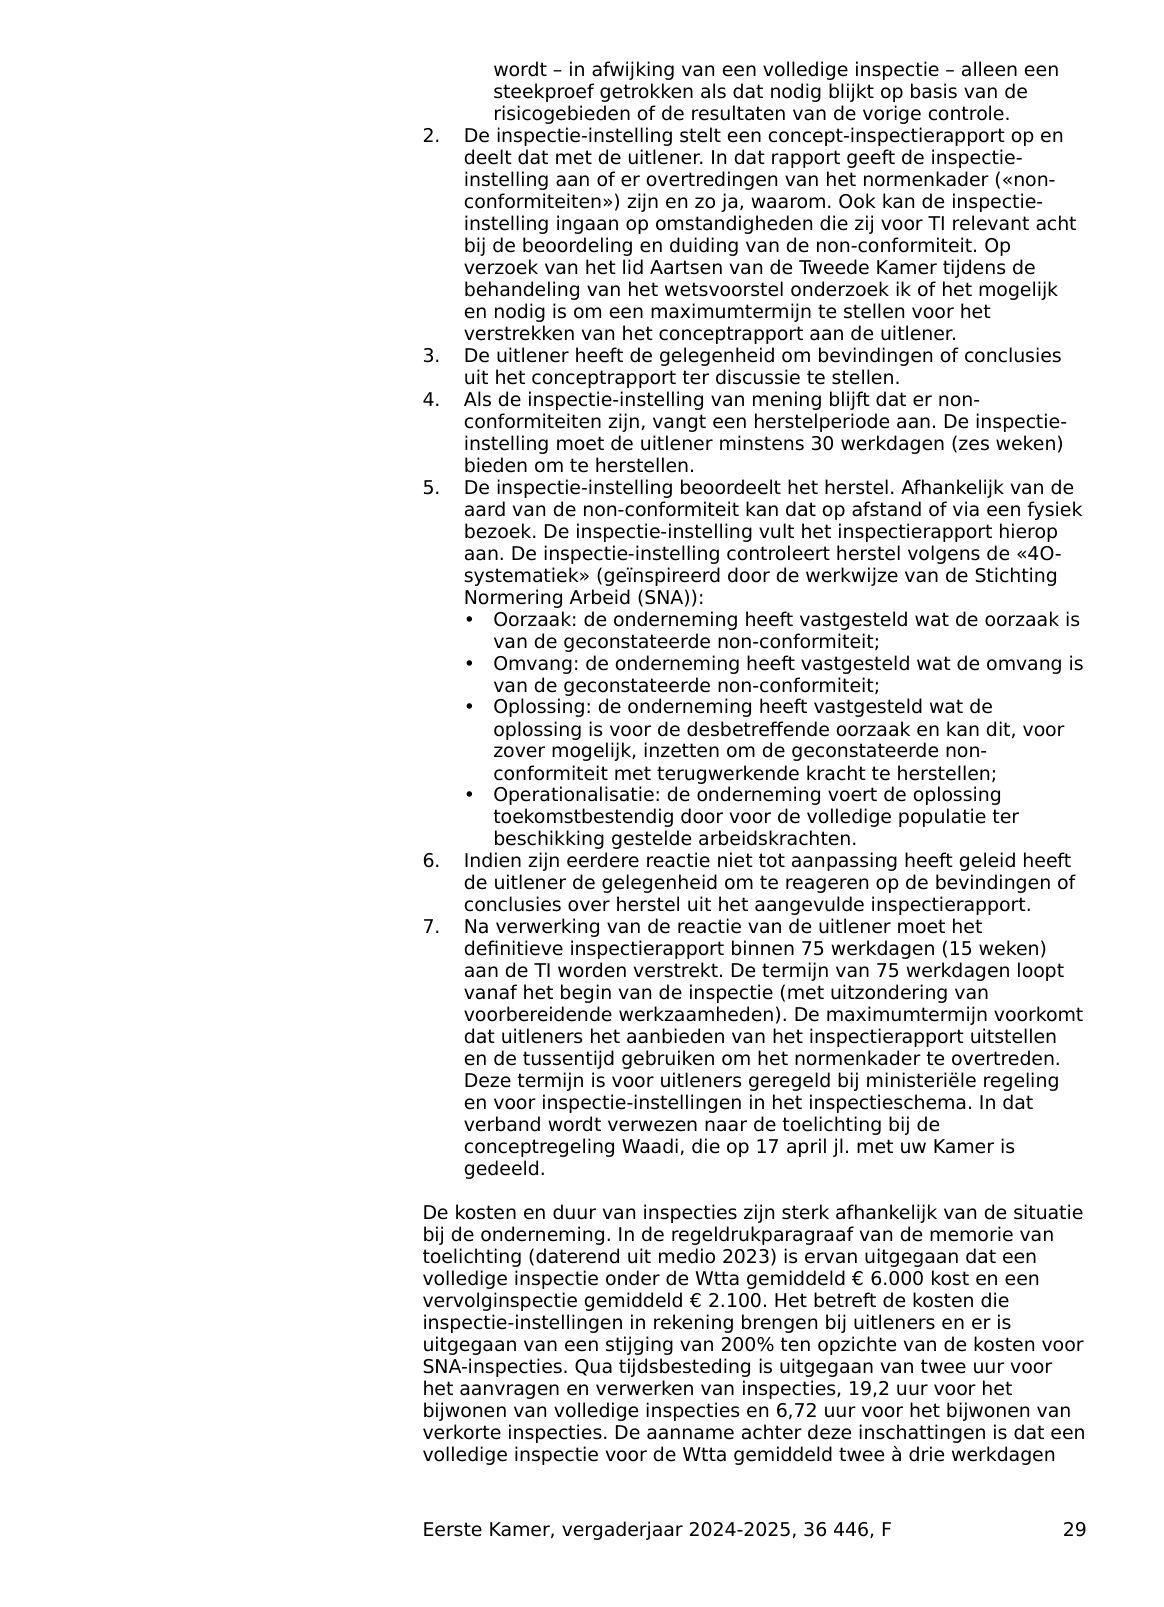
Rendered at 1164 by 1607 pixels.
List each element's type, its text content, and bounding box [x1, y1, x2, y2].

text • Omvang: de onderneming heeft vastgesteld wat de omvang is van de geconstateerde non-conformiteit; [464, 652, 1087, 696]
text 7. Na verwerking van de reactie van de uitlener moet het definitieve inspectierapport binnen 75 werkdagen (15 weken) aan de TI worden verstrekt. De termijn van 75 werkdagen loopt vanaf het begin van de inspectie (met uitzondering van voorbereidende werkzaamheden). De maximumtermijn voorkomt dat uitleners het aanbieden van het inspectierapport uitstellen en de tussentijd gebruiken om het normenkader te overtreden. Deze termijn is voor uitleners geregeld bij ministeriële regeling en voor inspectie-instellingen in het inspectieschema. In dat verband wordt verwezen naar de toelichting bij de conceptregeling Waadi, die op 17 april jl. met uw Kamer is gedeeld. [422, 916, 1087, 1180]
text De kosten en duur van inspecties zijn sterk afhankelijk van de situatie bij de onderneming. In de regeldrukparagraaf van de memorie van toelichting (daterend uit medio 2023) is ervan uitgegaan dat een volledige inspectie onder de Wtta gemiddeld € 6.000 kost en een vervolginspectie gemiddeld € 2.100. Het betreft de kosten die inspectie-instellingen in rekening brengen bij uitleners en er is uitgegaan van een stijging van 200% ten opzichte van de kosten voor SNA-inspecties. Qua tijdsbesteding is uitgegaan van twee uur voor het aanvragen en verwerken van inspecties, 19,2 uur voor het bijwonen van volledige inspecties en 6,72 uur voor het bijwonen van verkorte inspecties. De aanname achter deze inschattingen is dat een volledige inspectie voor de Wtta gemiddeld twee à drie werkdagen [422, 1202, 1087, 1466]
text • Oorzaak: de onderneming heeft vastgesteld wat de oorzaak is van de geconstateerde non-conformiteit; [464, 608, 1087, 652]
text • Oplossing: de onderneming heeft vastgesteld wat de oplossing is voor de desbetreffende oorzaak en kan dit, voor zover mogelijk, inzetten om de geconstateerde non-conformiteit met terugwerkende kracht te herstellen; [464, 696, 1087, 784]
text 5. De inspectie-instelling beoordeelt het herstel. Afhankelijk van de aard van de non-conformiteit kan dat op afstand of via een fysiek bezoek. De inspectie-instelling vult het inspectierapport hierop aan. De inspectie-instelling controleert herstel volgens de «4O-systematiek» (geïnspireerd door de werkwijze van de Stichting Normering Arbeid (SNA)): [422, 477, 1087, 608]
text 6. Indien zijn eerdere reactie niet tot aanpassing heeft geleid heeft de uitlener de gelegenheid om te reageren op de bevindingen of conclusies over herstel uit het aangevulde inspectierapport. [422, 850, 1087, 916]
text 4. Als de inspectie-instelling van mening blijft dat er non-conformiteiten zijn, vangt een herstelperiode aan. De inspectie-instelling moet de uitlener minstens 30 werkdagen (zes weken) bieden om te herstellen. [422, 389, 1087, 477]
text 3. De uitlener heeft de gelegenheid om bevindingen of conclusies uit het conceptrapport ter discussie te stellen. [422, 345, 1087, 389]
text • Operationalisatie: de onderneming voert de oplossing toekomstbestendig door voor de volledige populatie ter beschikking gestelde arbeidskrachten. [464, 784, 1087, 850]
text 2. De inspectie-instelling stelt een concept-inspectierapport op en deelt dat met de uitlener. In dat rapport geeft de inspectie-instelling aan of er overtredingen van het normenkader («non-conformiteiten») zijn en zo ja, waarom. Ook kan de inspectie-instelling ingaan op omstandigheden die zij voor TI relevant acht bij de beoordeling en duiding van de non-conformiteit. Op verzoek van het lid Aartsen van de Tweede Kamer tijdens de behandeling van het wetsvoorstel onderzoek ik of het mogelijk en nodig is om een maximumtermijn te stellen voor het verstrekken van het conceptrapport aan de uitlener. [422, 125, 1087, 345]
text wordt – in afwijking van een volledige inspectie – alleen een steekproef getrokken als dat nodig blijkt op basis van de risicogebieden of de resultaten van de vorige controle. [464, 59, 1087, 125]
